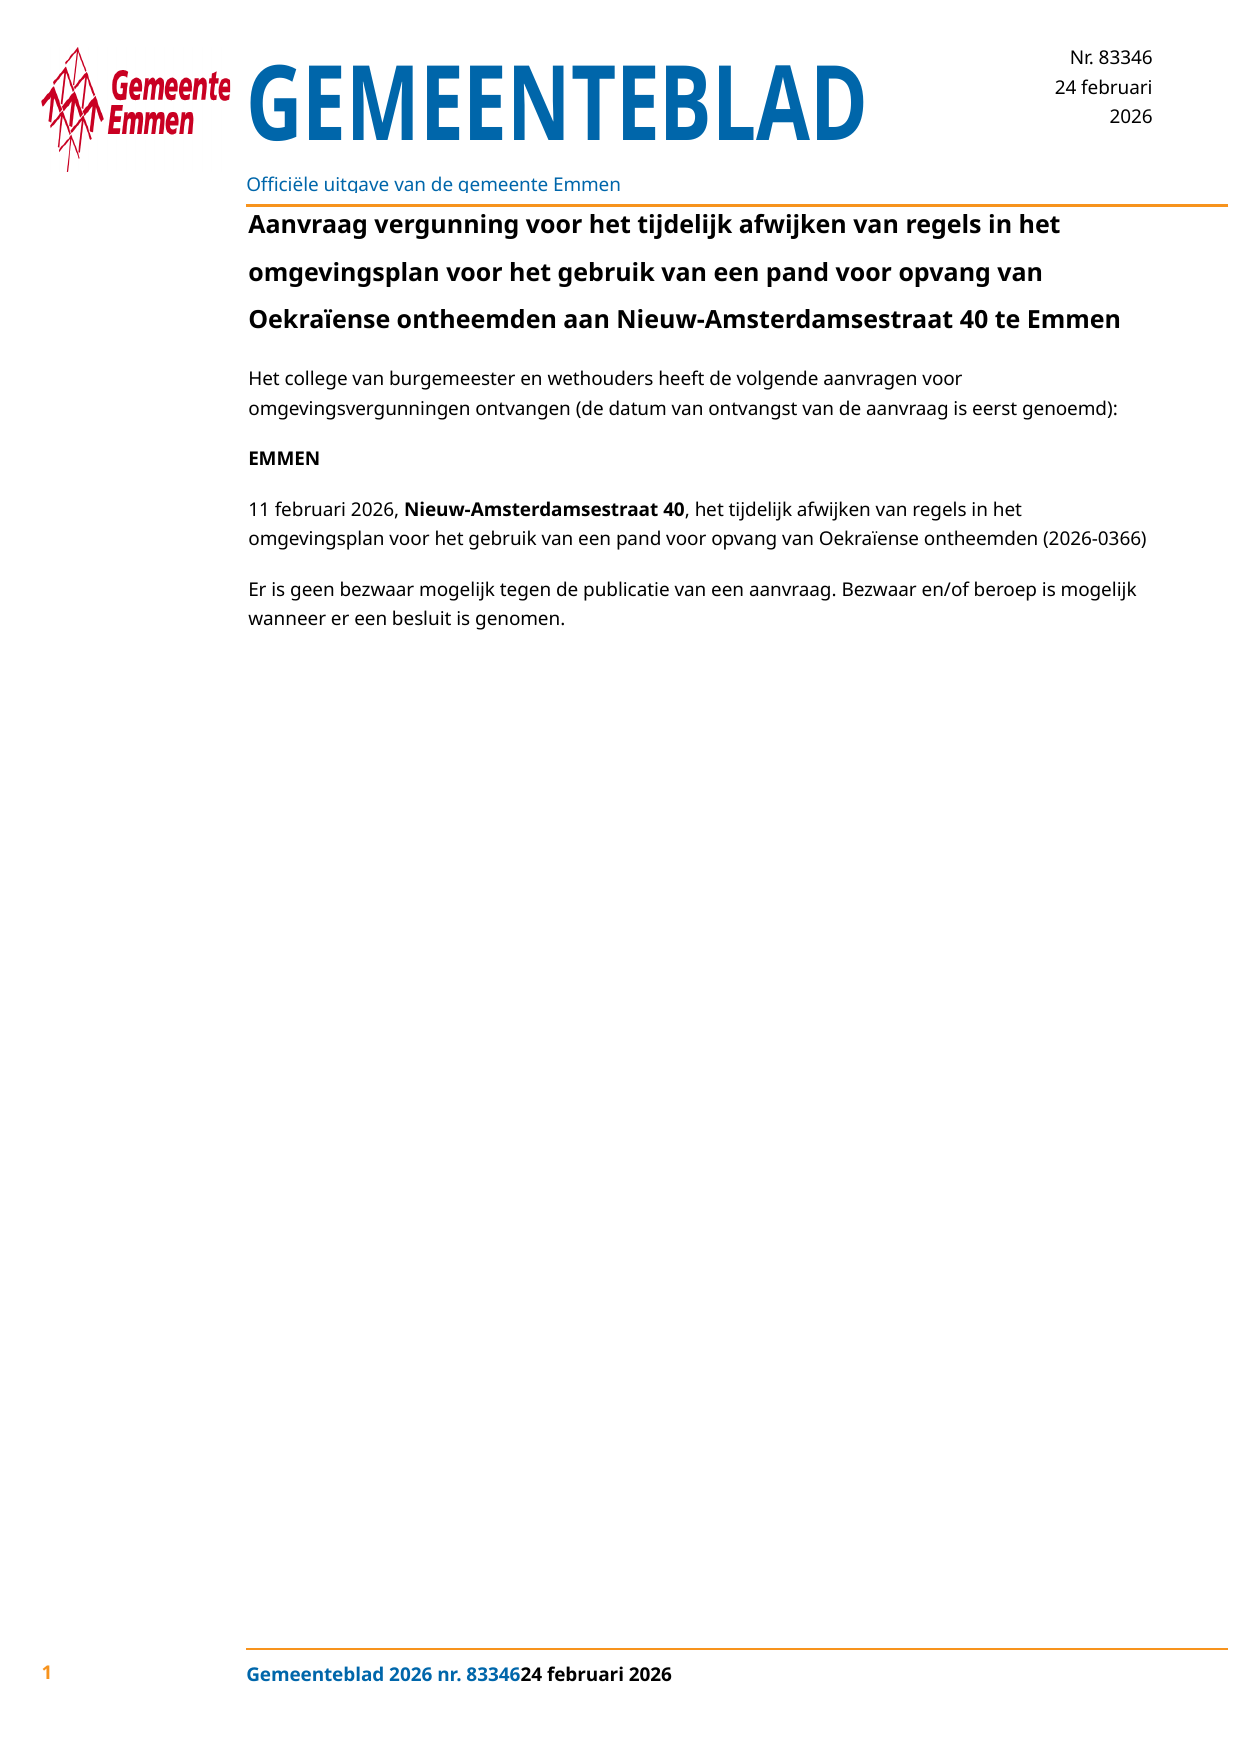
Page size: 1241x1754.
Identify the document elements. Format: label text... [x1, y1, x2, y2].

picture [41, 47, 231, 172]
text Er is geen bezwaar mogelijk tegen de publicatie van een aanvraag. Bezwaar en/of beroep is mogelijk wanneer er een besluit is genomen. [248, 576, 1152, 631]
text Het college van burgemeester en wethouders heeft de volgende aanvragen voor omgevingsvergunningen ontvangen (de datum van ontvangst van de aanvraag is eerst genoemd): [248, 366, 1152, 421]
text EMMEN [248, 446, 1152, 471]
text 11 februari 2026, Nieuw-Amsterdamsestraat 40, het tijdelijk afwijken van regels in het omgevingsplan voor het gebruik van een pand voor opvang van Oekraïense ontheemden (2026-0366) [248, 496, 1152, 551]
text Aanvraag vergunning voor het tijdelijk afwijken van regels in het omgevingsplan voor het gebruik van een pand voor opvang van Oekraïense ontheemden aan Nieuw-Amsterdamsestraat 40 te Emmen [248, 207, 1152, 336]
